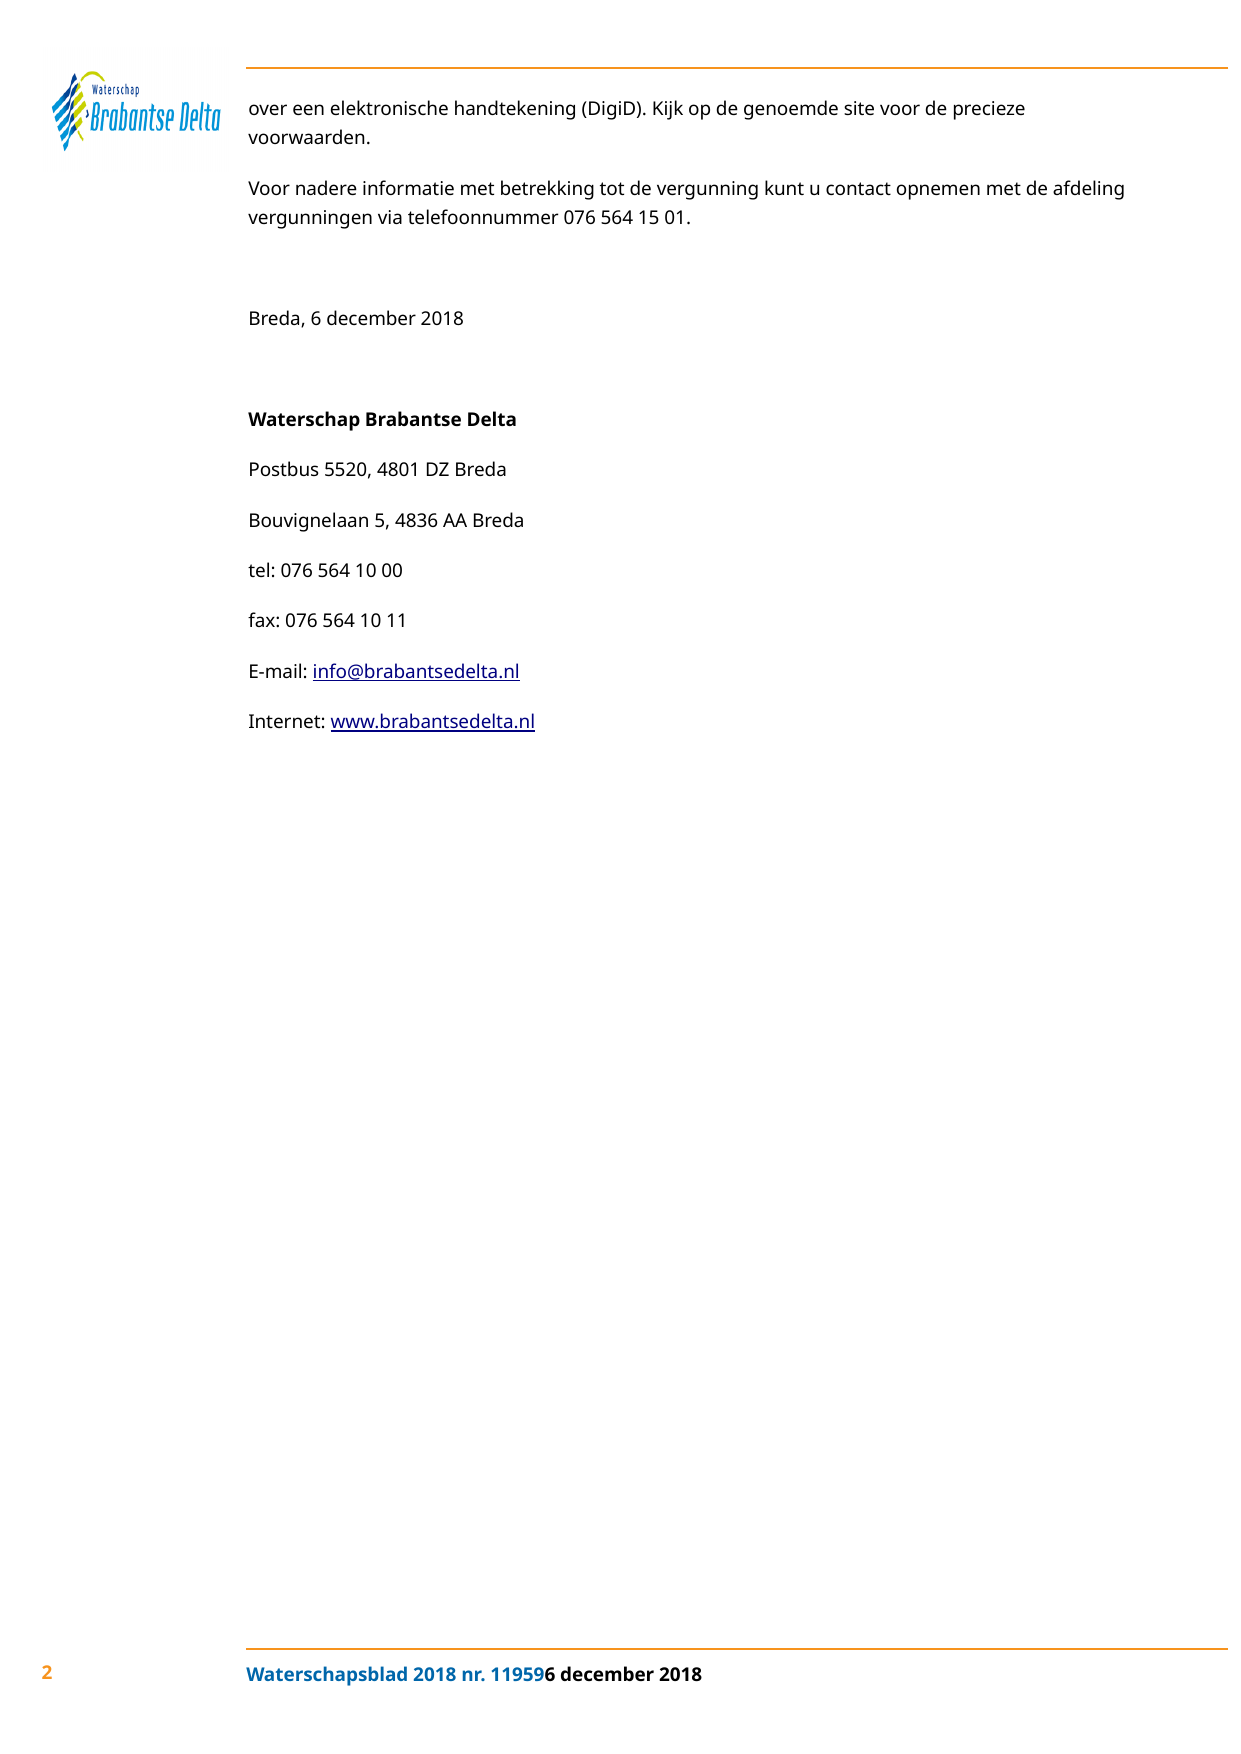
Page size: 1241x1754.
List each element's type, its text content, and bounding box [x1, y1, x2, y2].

text Waterschap Brabantse Delta [248, 406, 1152, 432]
text over een elektronische handtekening (DigiD). Kijk op de genoemde site voor de precieze voorwaarden. [248, 95, 1152, 150]
picture [41, 47, 231, 172]
text Internet: www.brabantsedelta.nl [248, 708, 1152, 734]
text tel: 076 564 10 00 [248, 557, 1152, 583]
text fax: 076 564 10 11 [248, 608, 1152, 633]
text Voor nadere informatie met betrekking tot de vergunning kunt u contact opnemen met de afdeling vergunningen via telefoonnummer 076 564 15 01. [248, 175, 1152, 230]
text E-mail: info@brabantsedelta.nl [248, 658, 1152, 684]
text Breda, 6 december 2018 [248, 305, 1152, 331]
text Postbus 5520, 4801 DZ Breda [248, 456, 1152, 482]
text Bouvignelaan 5, 4836 AA Breda [248, 507, 1152, 533]
